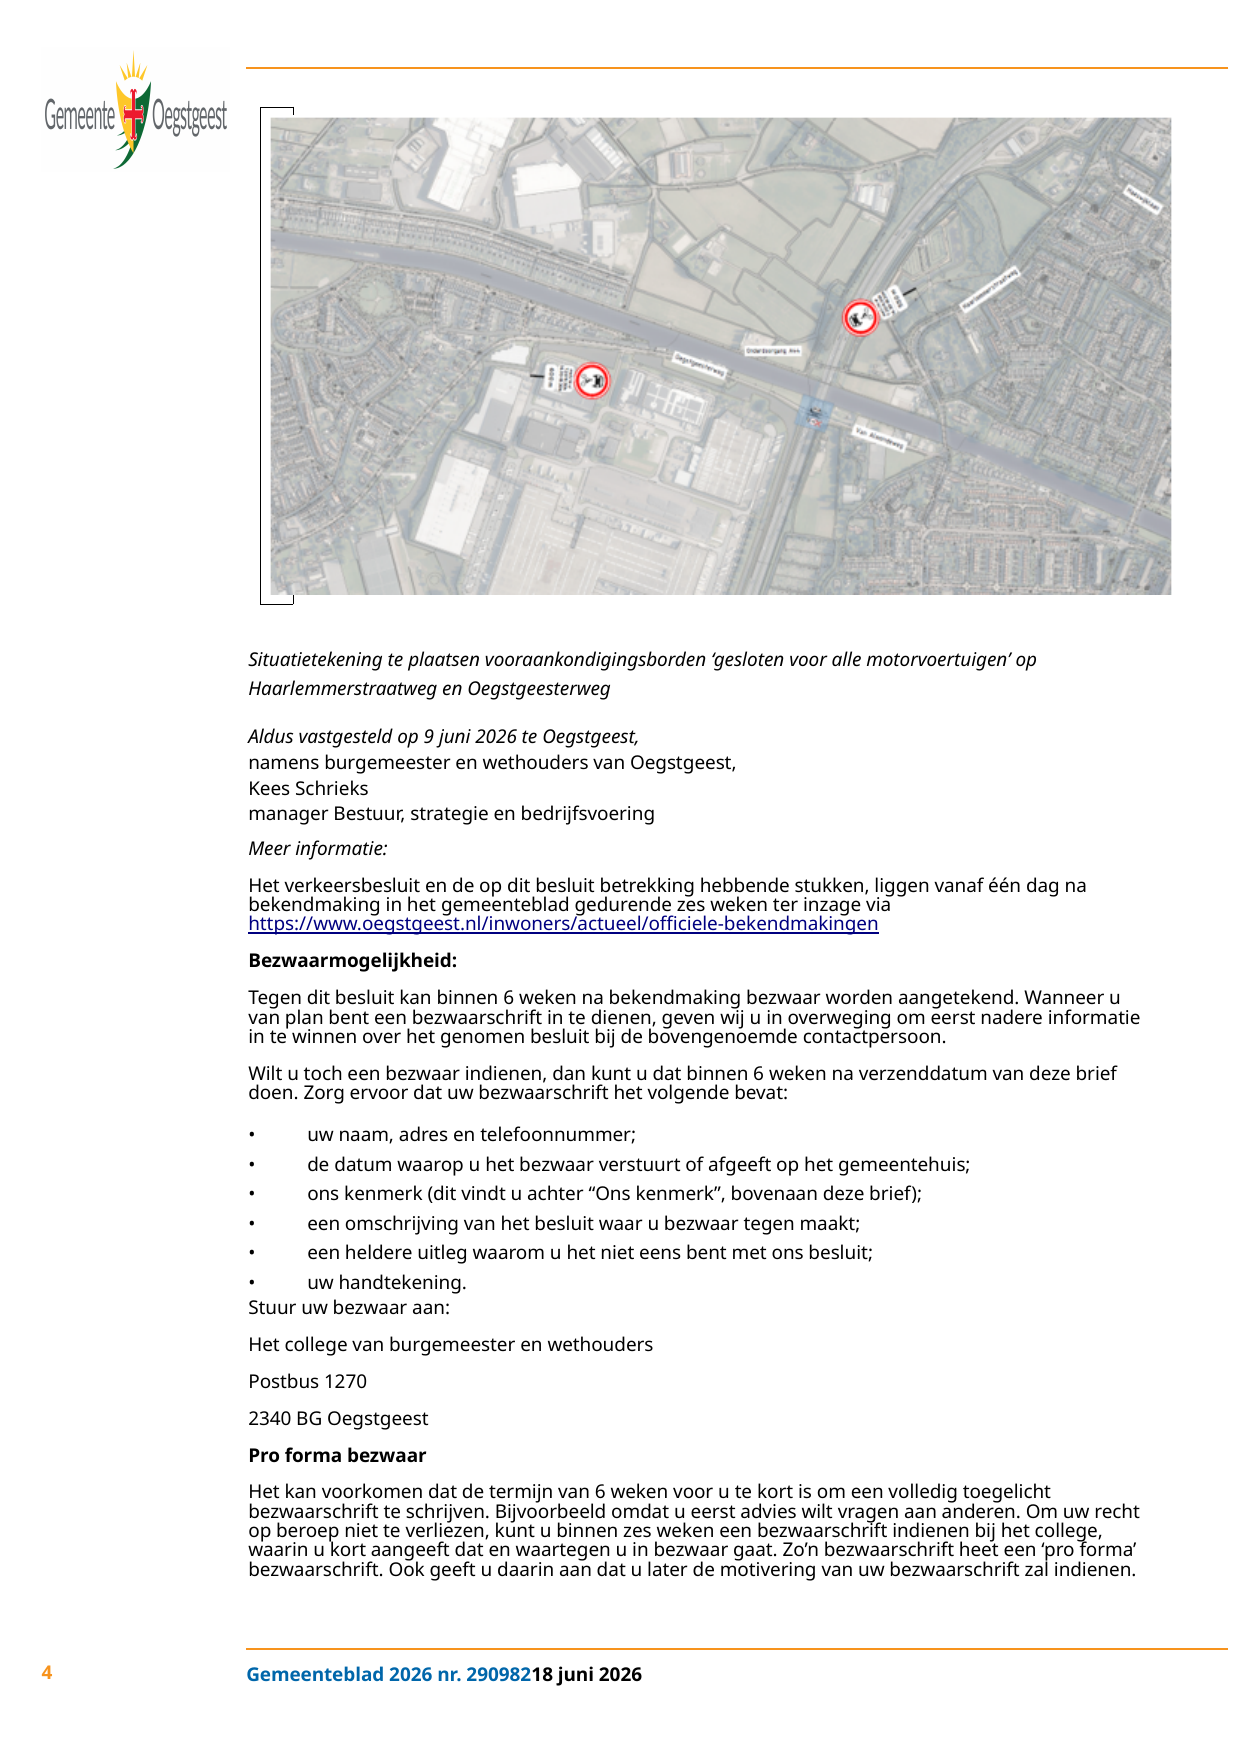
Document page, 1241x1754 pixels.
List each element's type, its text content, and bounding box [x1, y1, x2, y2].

text Postbus 1270 [248, 1373, 1152, 1392]
list uw handtekening. [248, 1269, 1152, 1295]
list een heldere uitleg waarom u het niet eens bent met ons besluit; [248, 1239, 1152, 1265]
picture [268, 115, 1173, 595]
list de datum waarop u het bezwaar verstuurt of afgeeft op het gemeentehuis; [248, 1151, 1152, 1176]
text Aldus vastgesteld op 9 juni 2026 te Oegstgeest, [248, 723, 1152, 749]
text Bezwaarmogelijkheid: [248, 952, 1152, 972]
text Het college van burgemeester en wethouders [248, 1336, 1152, 1355]
text manager Bestuur, strategie en bedrijfsvoering [248, 801, 1152, 826]
text Meer informatie: [248, 840, 1152, 859]
picture [41, 47, 231, 172]
list ons kenmerk (dit vindt u achter “Ons kenmerk”, bovenaan deze brief); [248, 1180, 1152, 1206]
text namens burgemeester en wethouders van Oegstgeest, [248, 749, 1152, 775]
text Situatietekening te plaatsen vooraankondigingsborden ‘gesloten voor alle motorvoertuigen’ op Haarlemmerstraatweg en Oegstgeesterweg [248, 646, 1152, 701]
text Pro forma bezwaar [248, 1447, 1152, 1466]
text Kees Schrieks [248, 775, 1152, 801]
text Tegen dit besluit kan binnen 6 weken na bekendmaking bezwaar worden aangetekend. Wanneer u van plan bent een bezwaarschrift in te dienen, geven wij u in overweging om eerst nadere informatie in te winnen over het genomen besluit bij de bovengenoemde contactpersoon. [248, 989, 1152, 1047]
text Stuur uw bezwaar aan: [248, 1299, 1152, 1318]
text Het verkeersbesluit en de op dit besluit betrekking hebbende stukken, liggen vanaf één dag na bekendmaking in het gemeenteblad gedurende zes weken ter inzage via https://www.oegstgeest.nl/inwoners/actueel/officiele-bekendmakingen [248, 877, 1152, 935]
text Het kan voorkomen dat de termijn van 6 weken voor u te kort is om een volledig toegelicht bezwaarschrift te schrijven. Bijvoorbeeld omdat u eerst advies wilt vragen aan anderen. Om uw recht op beroep niet te verliezen, kunt u binnen zes weken een bezwaarschrift indienen bij het college, waarin u kort aangeeft dat en waartegen u in bezwaar gaat. Zo’n bezwaarschrift heet een ‘pro forma’ bezwaarschrift. Ook geeft u daarin aan dat u later de motivering van uw bezwaarschrift zal indienen. [248, 1483, 1152, 1580]
text 2340 BG Oegstgeest [248, 1409, 1152, 1429]
list uw naam, adres en telefoonnummer; [248, 1121, 1152, 1147]
text Wilt u toch een bezwaar indienen, dan kunt u dat binnen 6 weken na verzenddatum van deze brief doen. Zorg ervoor dat uw bezwaarschrift het volgende bevat: [248, 1065, 1152, 1103]
list een omschrijving van het besluit waar u bezwaar tegen maakt; [248, 1210, 1152, 1236]
